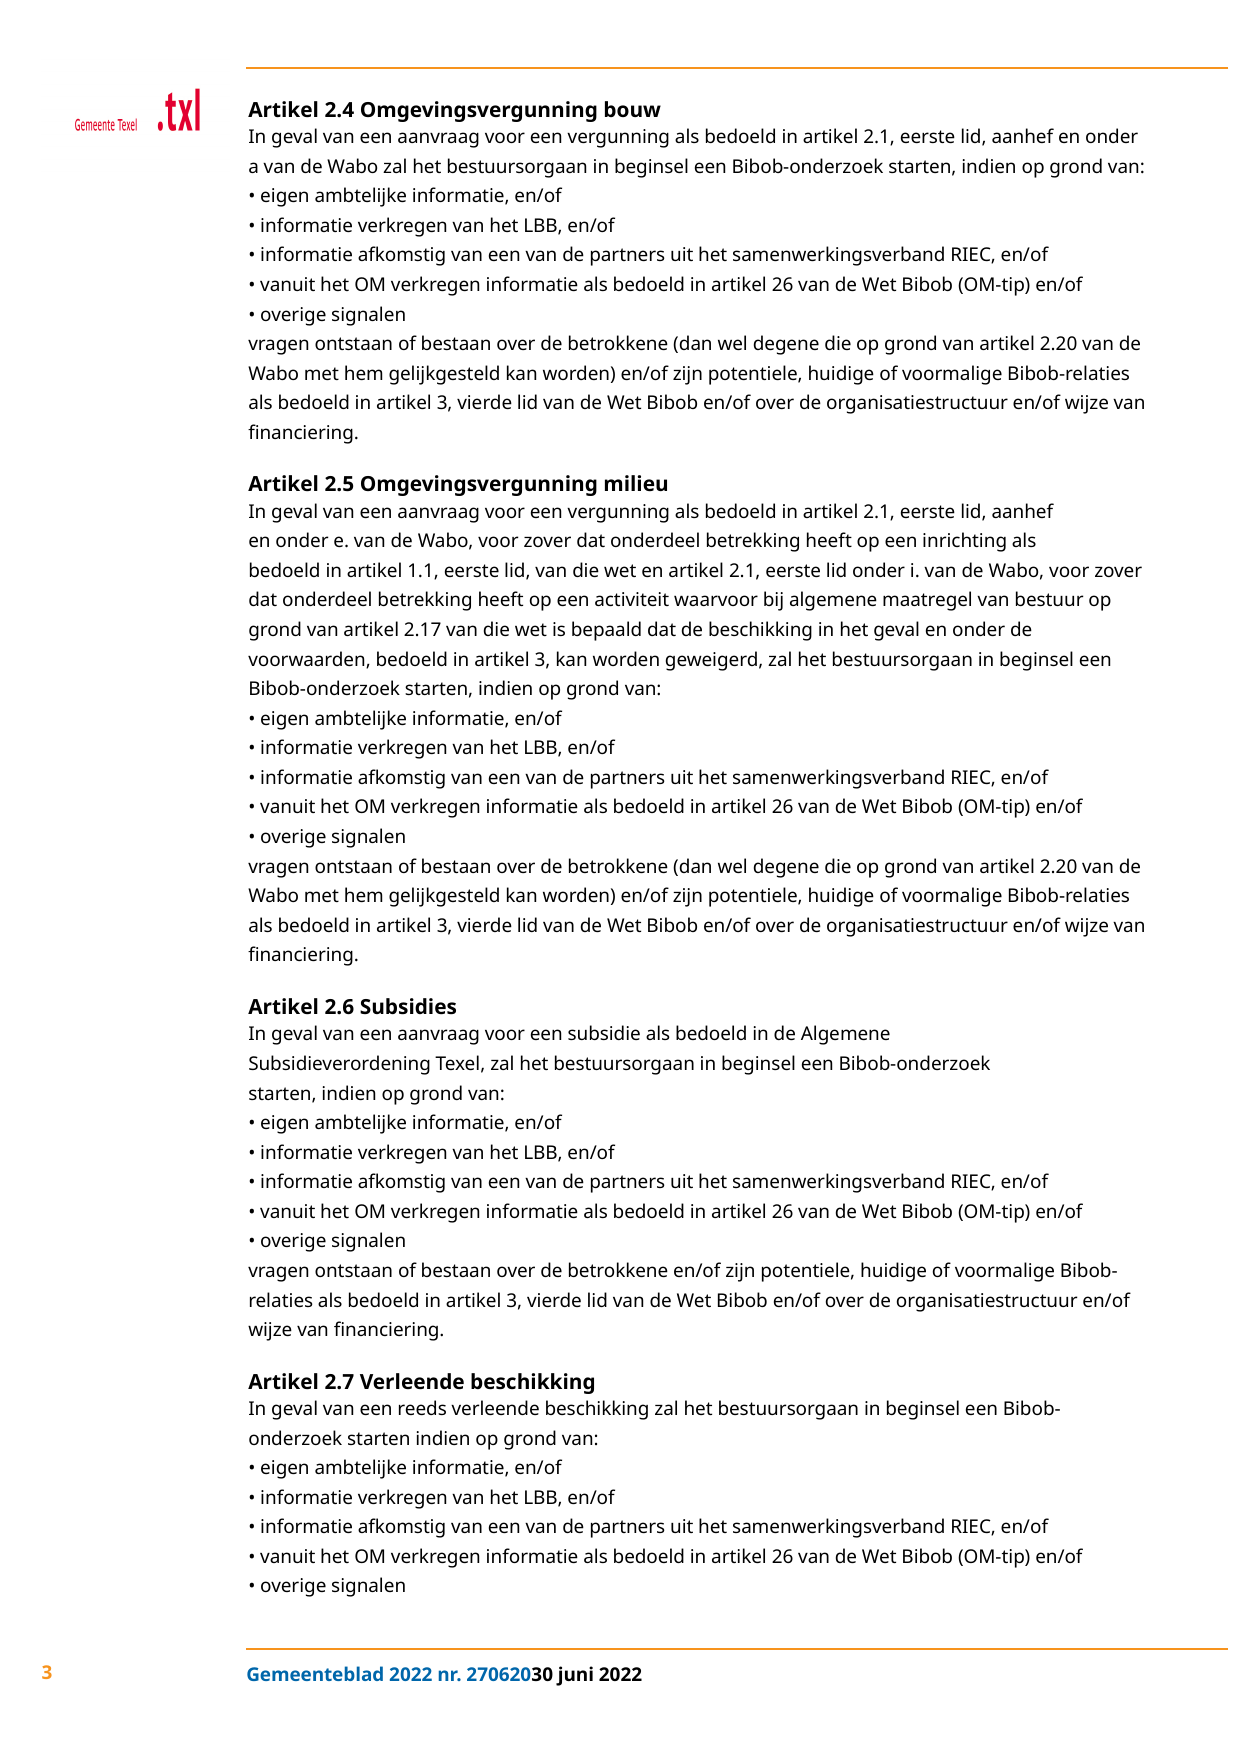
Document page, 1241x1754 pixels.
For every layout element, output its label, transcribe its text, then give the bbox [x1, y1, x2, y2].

text In geval van een aanvraag voor een vergunning als bedoeld in artikel 2.1, eerste lid, aanhef en onder a van de Wabo zal het bestuursorgaan in beginsel een Bibob-onderzoek starten, indien op grond van: [248, 123, 1152, 178]
text Subsidieverordening Texel, zal het bestuursorgaan in beginsel een Bibob-onderzoek [248, 1050, 1152, 1076]
text vragen ontstaan of bestaan over de betrokkene (dan wel degene die op grond van artikel 2.20 van de Wabo met hem gelijkgesteld kan worden) en/of zijn potentiele, huidige of voormalige Bibob-relaties als bedoeld in artikel 3, vierde lid van de Wet Bibob en/of over de organisatiestructuur en/of wijze van financiering. [248, 853, 1152, 967]
text • informatie verkregen van het LBB, en/of [248, 212, 1152, 238]
text bedoeld in artikel 1.1, eerste lid, van die wet en artikel 2.1, eerste lid onder i. van de Wabo, voor zover dat onderdeel betrekking heeft op een activiteit waarvoor bij algemene maatregel van bestuur op grond van artikel 2.17 van die wet is bepaald dat de beschikking in het geval en onder de voorwaarden, bedoeld in artikel 3, kan worden geweigerd, zal het bestuursorgaan in beginsel een Bibob-onderzoek starten, indien op grond van: [248, 557, 1152, 701]
text • vanuit het OM verkregen informatie als bedoeld in artikel 26 van de Wet Bibob (OM-tip) en/of [248, 794, 1152, 819]
text vragen ontstaan of bestaan over de betrokkene (dan wel degene die op grond van artikel 2.20 van de Wabo met hem gelijkgesteld kan worden) en/of zijn potentiele, huidige of voormalige Bibob-relaties als bedoeld in artikel 3, vierde lid van de Wet Bibob en/of over de organisatiestructuur en/of wijze van financiering. [248, 330, 1152, 445]
text • overige signalen [248, 1228, 1152, 1253]
text • vanuit het OM verkregen informatie als bedoeld in artikel 26 van de Wet Bibob (OM-tip) en/of [248, 1198, 1152, 1224]
text • eigen ambtelijke informatie, en/of [248, 182, 1152, 208]
text • eigen ambtelijke informatie, en/of [248, 1454, 1152, 1480]
text en onder e. van de Wabo, voor zover dat onderdeel betrekking heeft op een inrichting als [248, 527, 1152, 553]
text In geval van een reeds verleende beschikking zal het bestuursorgaan in beginsel een Bibob- [248, 1395, 1152, 1421]
text Artikel 2.6 Subsidies [248, 992, 1152, 1021]
text Artikel 2.5 Omgevingsvergunning milieu [248, 469, 1152, 498]
text • informatie afkomstig van een van de partners uit het samenwerkingsverband RIEC, en/of [248, 1513, 1152, 1539]
text Artikel 2.4 Omgevingsvergunning bouw [248, 95, 1152, 123]
text • informatie afkomstig van een van de partners uit het samenwerkingsverband RIEC, en/of [248, 1168, 1152, 1194]
picture [41, 47, 231, 172]
text Artikel 2.7 Verleende beschikking [248, 1367, 1152, 1395]
text • informatie afkomstig van een van de partners uit het samenwerkingsverband RIEC, en/of [248, 764, 1152, 790]
text • overige signalen [248, 1573, 1152, 1598]
text onderzoek starten indien op grond van: [248, 1425, 1152, 1451]
text • overige signalen [248, 823, 1152, 849]
text vragen ontstaan of bestaan over de betrokkene en/of zijn potentiele, huidige of voormalige Bibob-relaties als bedoeld in artikel 3, vierde lid van de Wet Bibob en/of over de organisatiestructuur en/of wijze van financiering. [248, 1257, 1152, 1342]
text In geval van een aanvraag voor een vergunning als bedoeld in artikel 2.1, eerste lid, aanhef [248, 498, 1152, 524]
text • informatie verkregen van het LBB, en/of [248, 1139, 1152, 1164]
text • eigen ambtelijke informatie, en/of [248, 1109, 1152, 1135]
text • vanuit het OM verkregen informatie als bedoeld in artikel 26 van de Wet Bibob (OM-tip) en/of [248, 1543, 1152, 1569]
text • vanuit het OM verkregen informatie als bedoeld in artikel 26 van de Wet Bibob (OM-tip) en/of [248, 271, 1152, 297]
text • eigen ambtelijke informatie, en/of [248, 705, 1152, 731]
text • informatie afkomstig van een van de partners uit het samenwerkingsverband RIEC, en/of [248, 242, 1152, 267]
text • informatie verkregen van het LBB, en/of [248, 734, 1152, 760]
text • overige signalen [248, 301, 1152, 326]
text In geval van een aanvraag voor een subsidie als bedoeld in de Algemene [248, 1021, 1152, 1046]
text starten, indien op grond van: [248, 1080, 1152, 1105]
text • informatie verkregen van het LBB, en/of [248, 1484, 1152, 1510]
